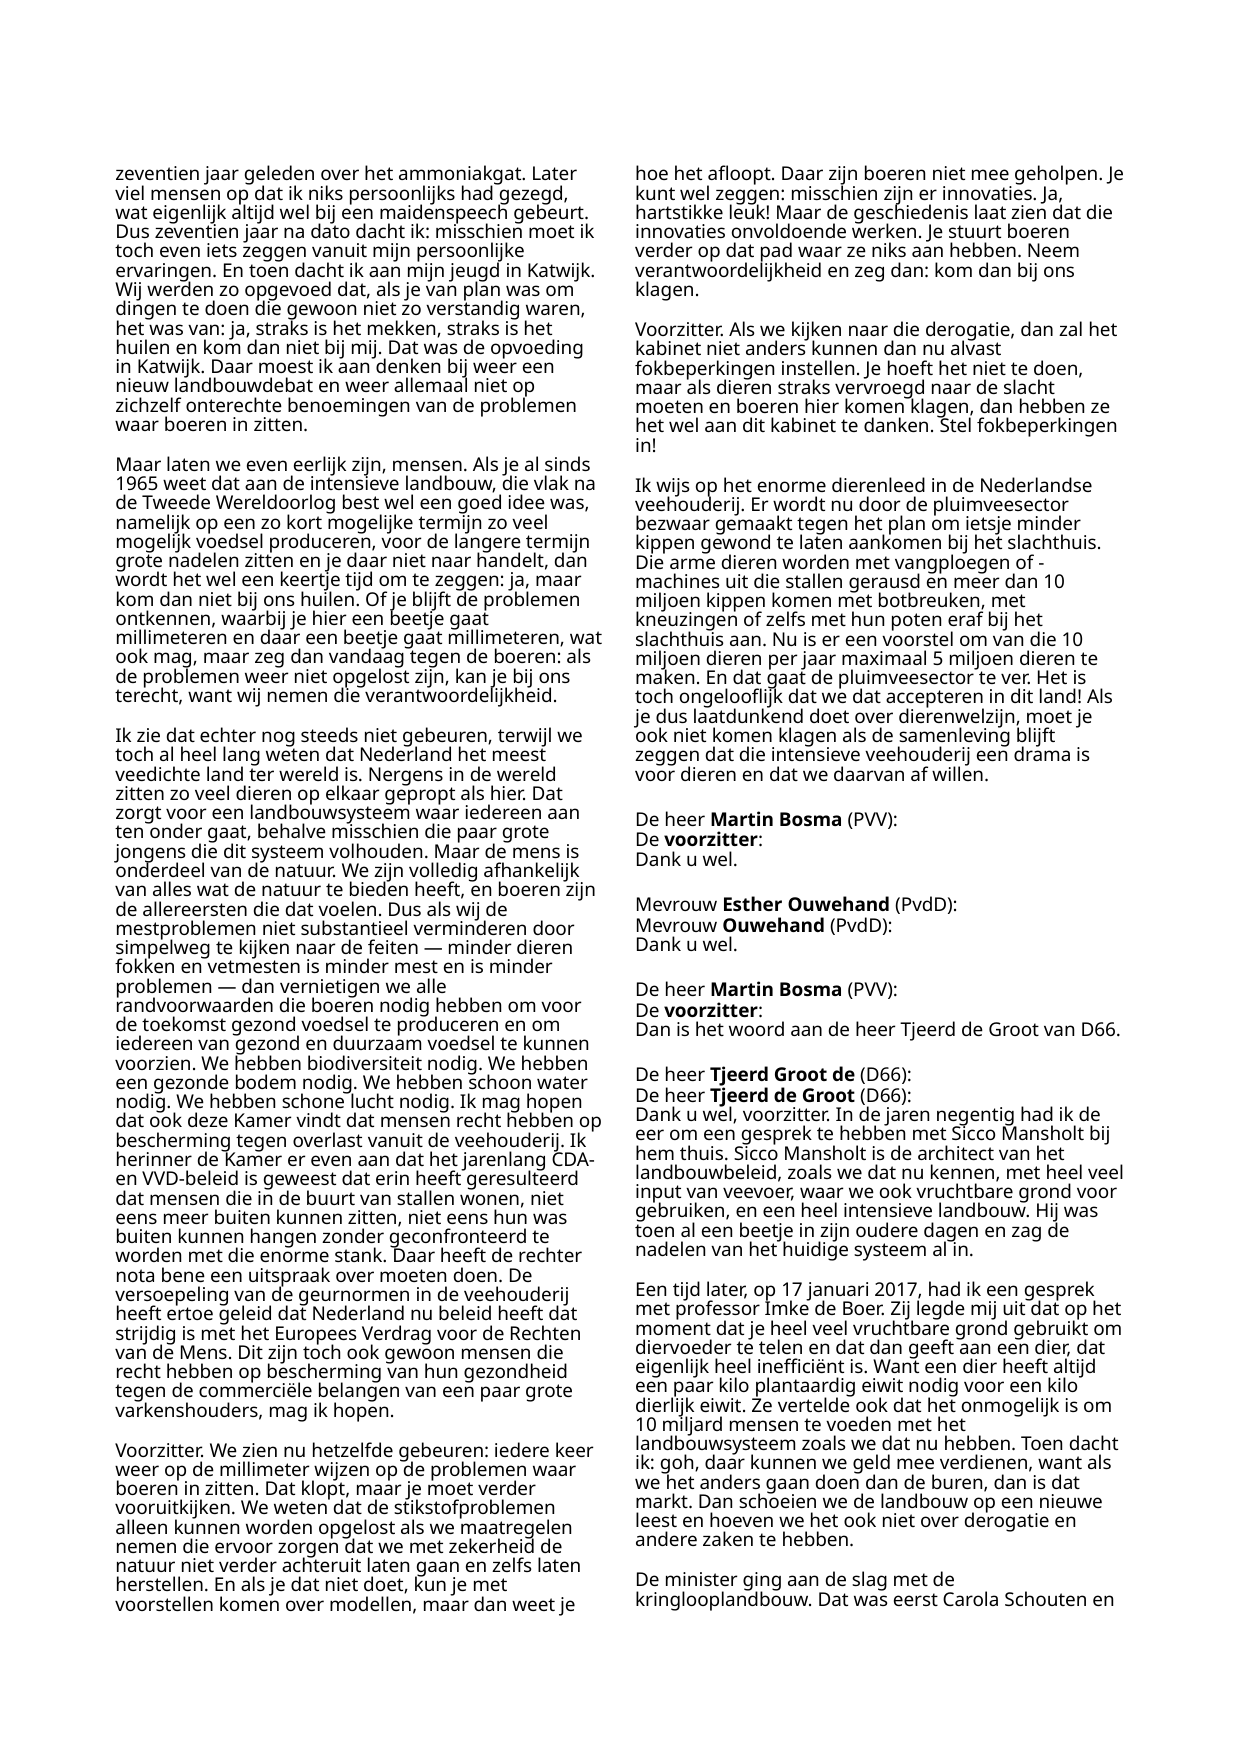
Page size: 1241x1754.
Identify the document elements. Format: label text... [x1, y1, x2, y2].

text Dan is het woord aan de heer Tjeerd de Groot van D66. [635, 1021, 1125, 1040]
text De heer Martin Bosma (PVV): [635, 976, 1125, 1002]
text zeventien jaar geleden over het ammoniakgat. Later viel mensen op dat ik niks persoonlijks had gezegd, wat eigenlijk altijd wel bij een maidenspeech gebeurt. Dus zeventien jaar na dato dacht ik: misschien moet ik toch even iets zeggen vanuit mijn persoonlijke ervaringen. En toen dacht ik aan mijn jeugd in Katwijk. Wij werden zo opgevoed dat, als je van plan was om dingen te doen die gewoon niet zo verstandig waren, het was van: ja, straks is het mekken, straks is het huilen en kom dan niet bij mij. Dat was de opvoeding in Katwijk. Daar moest ik aan denken bij weer een nieuw landbouwdebat en weer allemaal niet op zichzelf onterechte benoemingen van de problemen waar boeren in zitten. [115, 165, 605, 435]
text Voorzitter. Als we kijken naar die derogatie, dan zal het kabinet niet anders kunnen dan nu alvast fokbeperkingen instellen. Je hoeft het niet te doen, maar als dieren straks vervroegd naar de slacht moeten en boeren hier komen klagen, dan hebben ze het wel aan dit kabinet te danken. Stel fokbeperkingen in! [635, 321, 1125, 456]
text Maar laten we even eerlijk zijn, mensen. Als je al sinds 1965 weet dat aan de intensieve landbouw, die vlak na de Tweede Wereldoorlog best wel een goed idee was, namelijk op een zo kort mogelijke termijn zo veel mogelijk voedsel produceren, voor de langere termijn grote nadelen zitten en je daar niet naar handelt, dan wordt het wel een keertje tijd om te zeggen: ja, maar kom dan niet bij ons huilen. Of je blijft de problemen ontkennen, waarbij je hier een beetje gaat millimeteren en daar een beetje gaat millimeteren, wat ook mag, maar zeg dan vandaag tegen de boeren: als de problemen weer niet opgelost zijn, kan je bij ons terecht, want wij nemen die verantwoordelijkheid. [115, 456, 605, 706]
text De heer Martin Bosma (PVV): [635, 806, 1125, 831]
text Mevrouw Ouwehand (PvdD): [635, 917, 1125, 936]
text De heer Tjeerd Groot de (D66): [635, 1061, 1125, 1087]
text Dank u wel. [635, 936, 1125, 955]
text Dank u wel. [635, 851, 1125, 870]
text Dank u wel, voorzitter. In de jaren negentig had ik de eer om een gesprek te hebben met Sicco Mansholt bij hem thuis. Sicco Mansholt is de architect van het landbouwbeleid, zoals we dat nu kennen, met heel veel input van veevoer, waar we ook vruchtbare grond voor gebruiken, en een heel intensieve landbouw. Hij was toen al een beetje in zijn oudere dagen en zag de nadelen van het huidige systeem al in. [635, 1106, 1125, 1260]
text Een tijd later, op 17 januari 2017, had ik een gesprek met professor Imke de Boer. Zij legde mij uit dat op het moment dat je heel veel vruchtbare grond gebruikt om diervoeder te telen en dat dan geeft aan een dier, dat eigenlijk heel inefficiënt is. Want een dier heeft altijd een paar kilo plantaardig eiwit nodig voor een kilo dierlijk eiwit. Ze vertelde ook dat het onmogelijk is om 10 miljard mensen te voeden met het landbouwsysteem zoals we dat nu hebben. Toen dacht ik: goh, daar kunnen we geld mee verdienen, want als we het anders gaan doen dan de buren, dan is dat markt. Dan schoeien we de landbouw op een nieuwe leest en hoeven we het ook niet over derogatie en andere zaken te hebben. [635, 1281, 1125, 1551]
text Voorzitter. We zien nu hetzelfde gebeuren: iedere keer weer op de millimeter wijzen op de problemen waar boeren in zitten. Dat klopt, maar je moet verder vooruitkijken. We weten dat de stikstofproblemen alleen kunnen worden opgelost als we maatregelen nemen die ervoor zorgen dat we met zekerheid de natuur niet verder achteruit laten gaan en zelfs laten herstellen. En als je dat niet doet, kun je met voorstellen komen over modellen, maar dan weet je [115, 1442, 605, 1615]
text De voorzitter: [635, 831, 1125, 851]
text hoe het afloopt. Daar zijn boeren niet mee geholpen. Je kunt wel zeggen: misschien zijn er innovaties. Ja, hartstikke leuk! Maar de geschiedenis laat zien dat die innovaties onvoldoende werken. Je stuurt boeren verder op dat pad waar ze niks aan hebben. Neem verantwoordelijkheid en zeg dan: kom dan bij ons klagen. [635, 165, 1125, 300]
text Ik zie dat echter nog steeds niet gebeuren, terwijl we toch al heel lang weten dat Nederland het meest veedichte land ter wereld is. Nergens in de wereld zitten zo veel dieren op elkaar gepropt als hier. Dat zorgt voor een landbouwsysteem waar iedereen aan ten onder gaat, behalve misschien die paar grote jongens die dit systeem volhouden. Maar de mens is onderdeel van de natuur. We zijn volledig afhankelijk van alles wat de natuur te bieden heeft, en boeren zijn de allereersten die dat voelen. Dus als wij de mestproblemen niet substantieel verminderen door simpelweg te kijken naar de feiten — minder dieren fokken en vetmesten is minder mest en is minder problemen — dan vernietigen we alle randvoorwaarden die boeren nodig hebben om voor de toekomst gezond voedsel te produceren en om iedereen van gezond en duurzaam voedsel te kunnen voorzien. We hebben biodiversiteit nodig. We hebben een gezonde bodem nodig. We hebben schoon water nodig. We hebben schone lucht nodig. Ik mag hopen dat ook deze Kamer vindt dat mensen recht hebben op bescherming tegen overlast vanuit de veehouderij. Ik herinner de Kamer er even aan dat het jarenlang CDA- en VVD-beleid is geweest dat erin heeft geresulteerd dat mensen die in de buurt van stallen wonen, niet eens meer buiten kunnen zitten, niet eens hun was buiten kunnen hangen zonder geconfronteerd te worden met die enorme stank. Daar heeft de rechter nota bene een uitspraak over moeten doen. De versoepeling van de geurnormen in de veehouderij heeft ertoe geleid dat Nederland nu beleid heeft dat strijdig is met het Europees Verdrag voor de Rechten van de Mens. Dit zijn toch ook gewoon mensen die recht hebben op bescherming van hun gezondheid tegen de commerciële belangen van een paar grote varkenshouders, mag ik hopen. [115, 727, 605, 1421]
text De heer Tjeerd de Groot (D66): [635, 1087, 1125, 1106]
text De voorzitter: [635, 1002, 1125, 1021]
text Ik wijs op het enorme dierenleed in de Nederlandse veehouderij. Er wordt nu door de pluimveesector bezwaar gemaakt tegen het plan om ietsje minder kippen gewond te laten aankomen bij het slachthuis. Die arme dieren worden met vangploegen of -machines uit die stallen gerausd en meer dan 10 miljoen kippen komen met botbreuken, met kneuzingen of zelfs met hun poten eraf bij het slachthuis aan. Nu is er een voorstel om van die 10 miljoen dieren per jaar maximaal 5 miljoen dieren te maken. En dat gaat de pluimveesector te ver. Het is toch ongelooflijk dat we dat accepteren in dit land! Als je dus laatdunkend doet over dierenwelzijn, moet je ook niet komen klagen als de samenleving blijft zeggen dat die intensieve veehouderij een drama is voor dieren en dat we daarvan af willen. [635, 477, 1125, 785]
text Mevrouw Esther Ouwehand (PvdD): [635, 891, 1125, 917]
text De minister ging aan de slag met de kringlooplandbouw. Dat was eerst Carola Schouten en [635, 1571, 1125, 1610]
